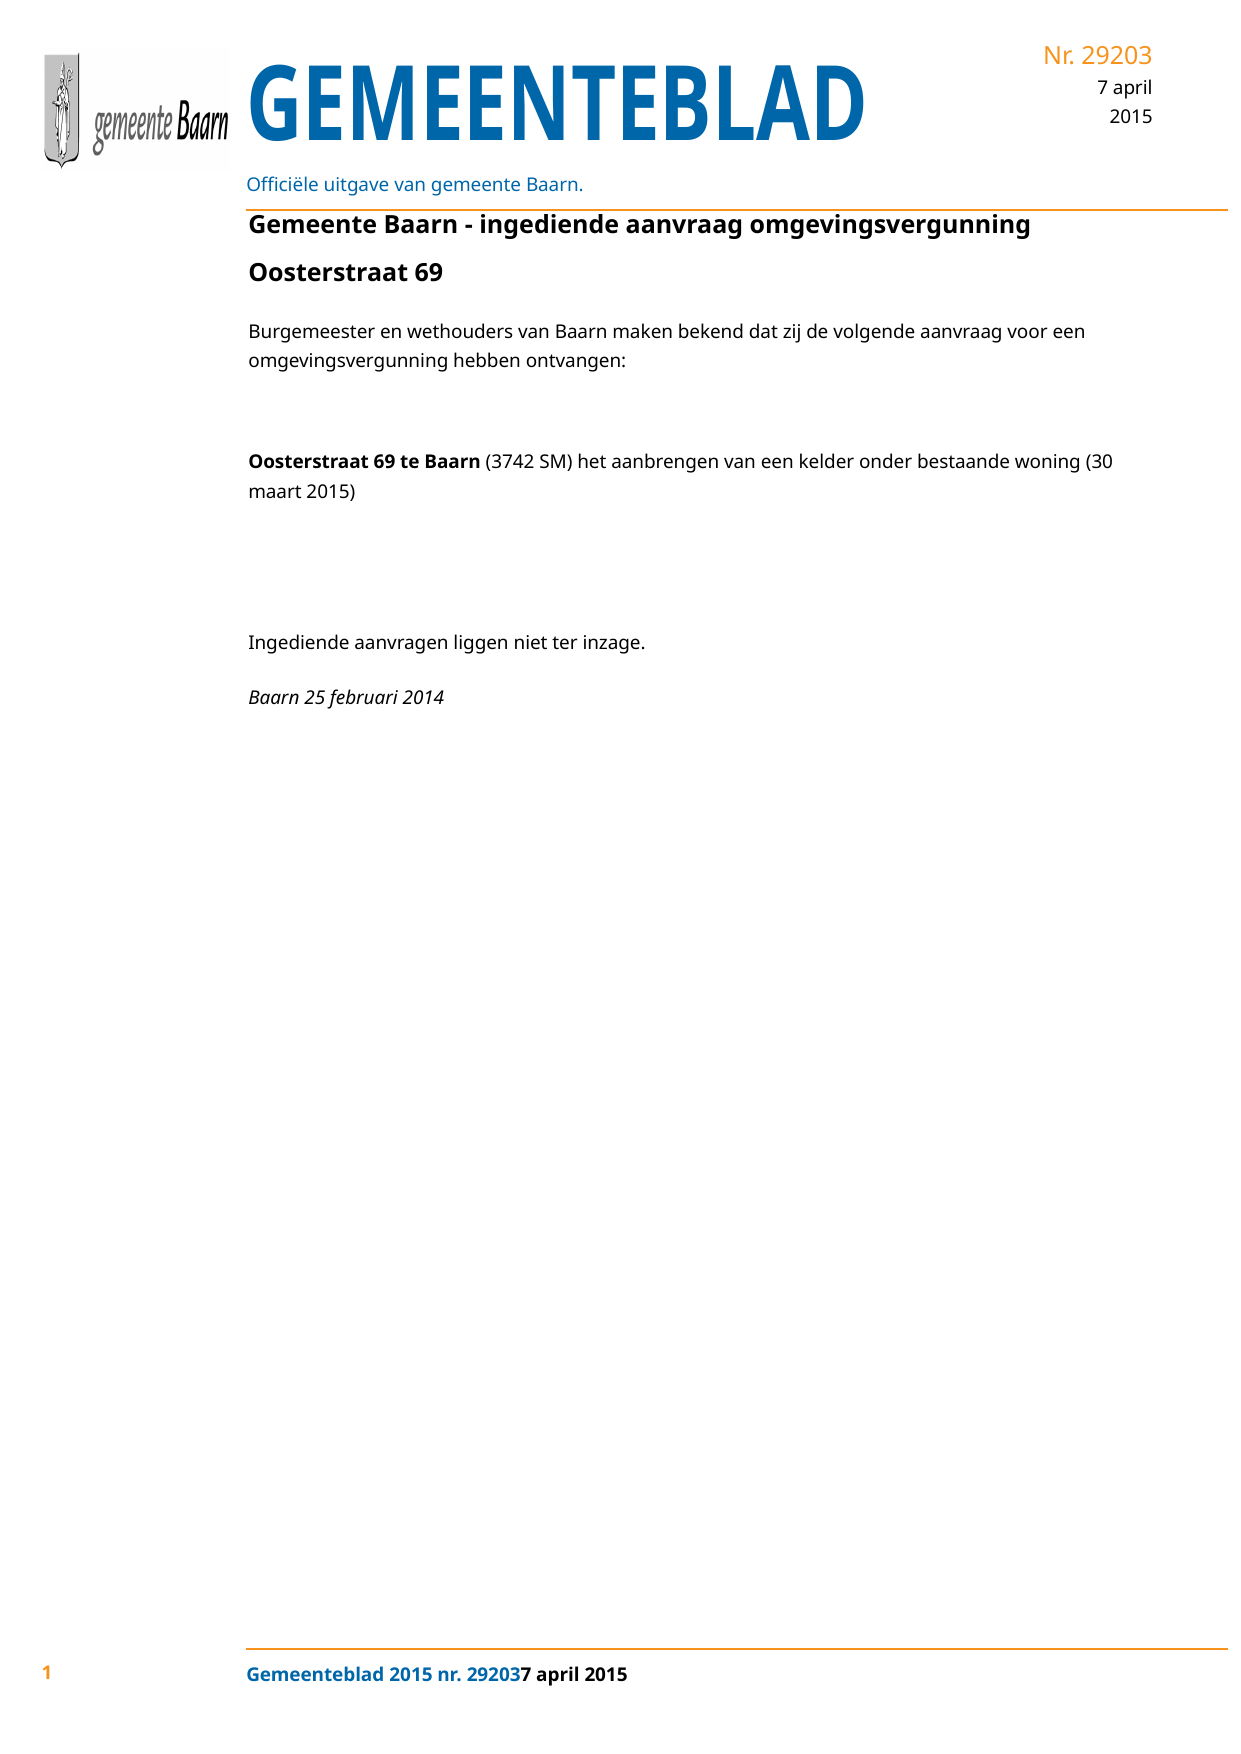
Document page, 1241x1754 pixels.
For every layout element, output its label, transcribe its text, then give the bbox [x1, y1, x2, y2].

text Burgemeester en wethouders van Baarn maken bekend dat zij de volgende aanvraag voor een omgevingsvergunning hebben ontvangen: [248, 318, 1152, 373]
text Oosterstraat 69 te Baarn (3742 SM) het aanbrengen van een kelder onder bestaande woning (30 maart 2015) [248, 448, 1152, 504]
text Baarn 25 februari 2014 [248, 684, 1152, 710]
picture [41, 47, 231, 172]
text Gemeente Baarn - ingediende aanvraag omgevingsvergunning Oosterstraat 69 [248, 211, 1152, 288]
text Ingediende aanvragen liggen niet ter inzage. [248, 629, 1152, 655]
